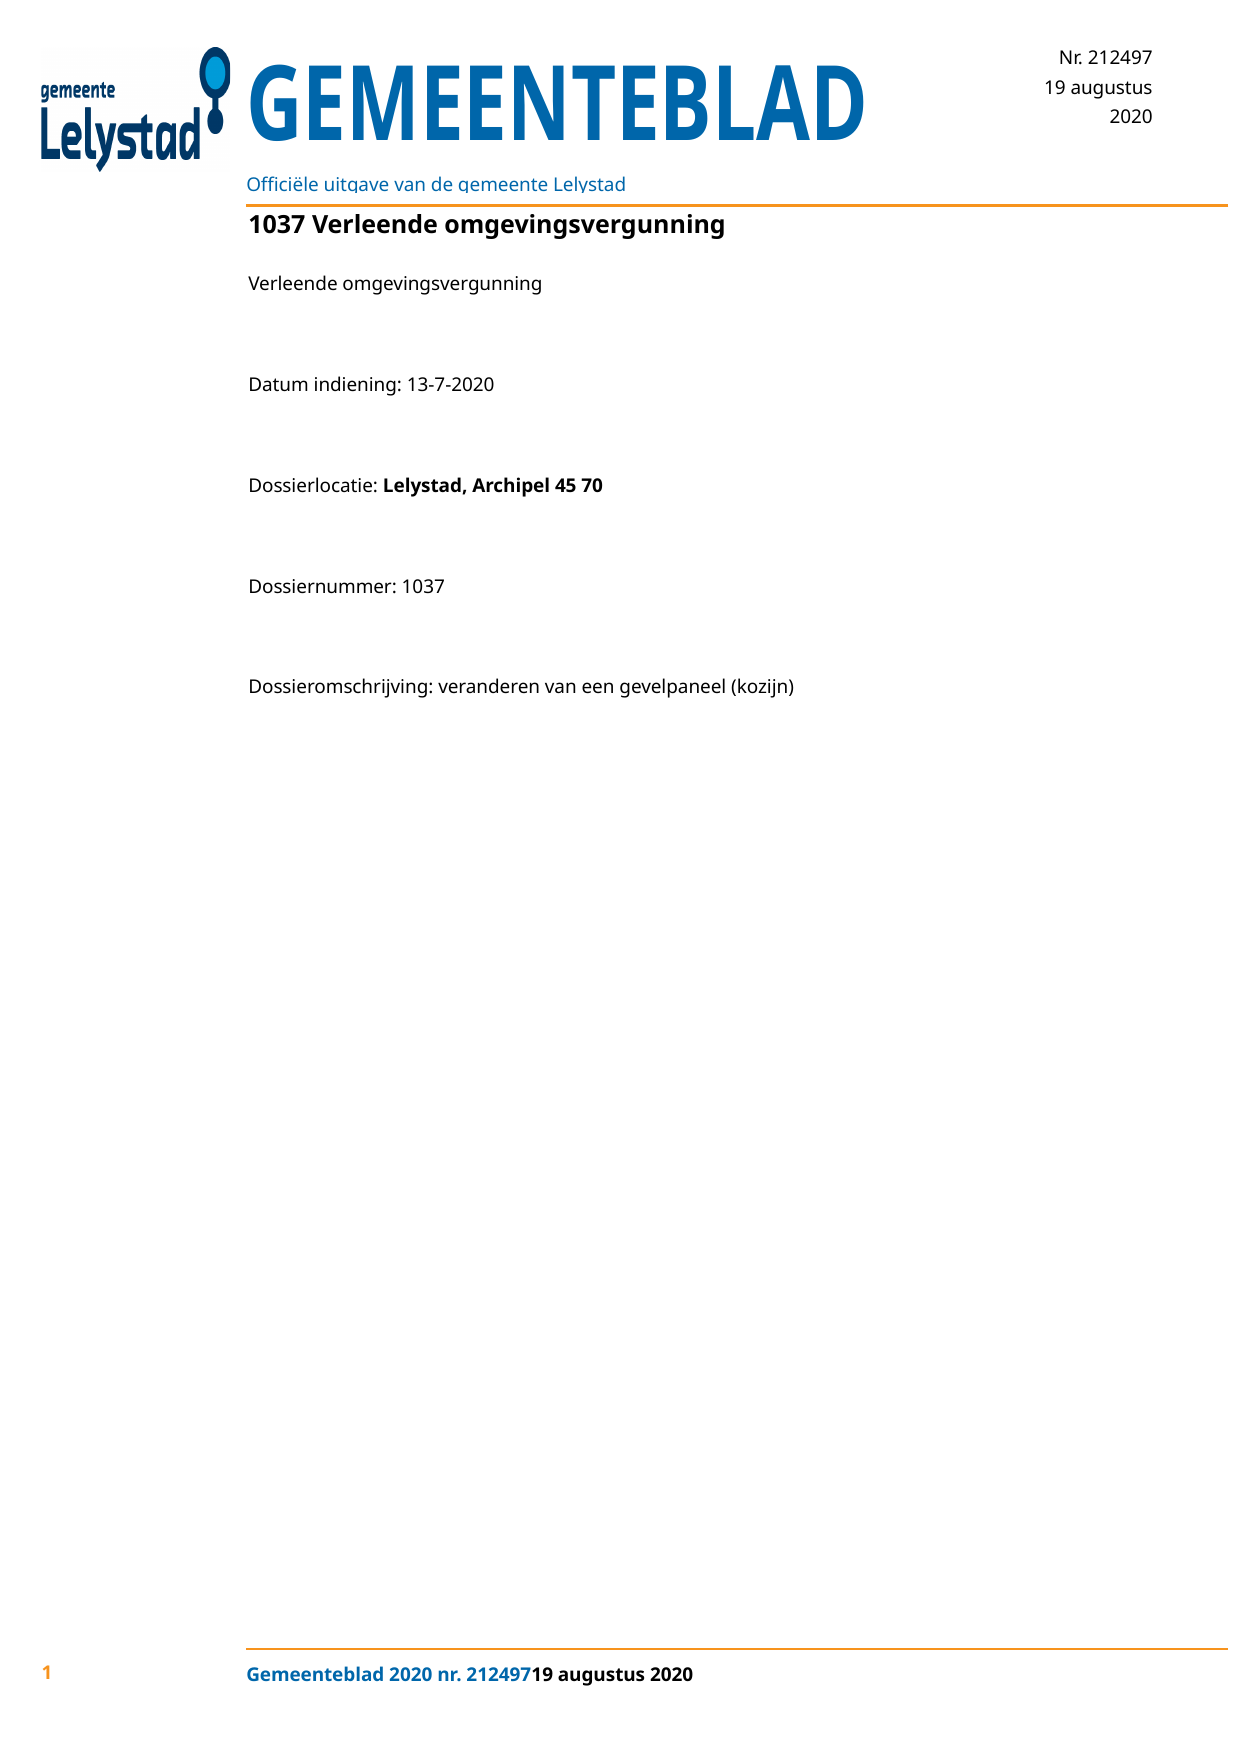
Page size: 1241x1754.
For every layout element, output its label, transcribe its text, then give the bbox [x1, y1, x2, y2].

text Dossieromschrijving: veranderen van een gevelpaneel (kozijn) [248, 674, 1152, 699]
picture [41, 47, 231, 172]
text Verleende omgevingsvergunning [248, 270, 1152, 296]
text 1037 Verleende omgevingsvergunning [248, 207, 1152, 241]
text Dossierlocatie: Lelystad, Archipel 45 70 [248, 472, 1152, 498]
text Dossiernummer: 1037 [248, 573, 1152, 598]
text Datum indiening: 13-7-2020 [248, 371, 1152, 397]
